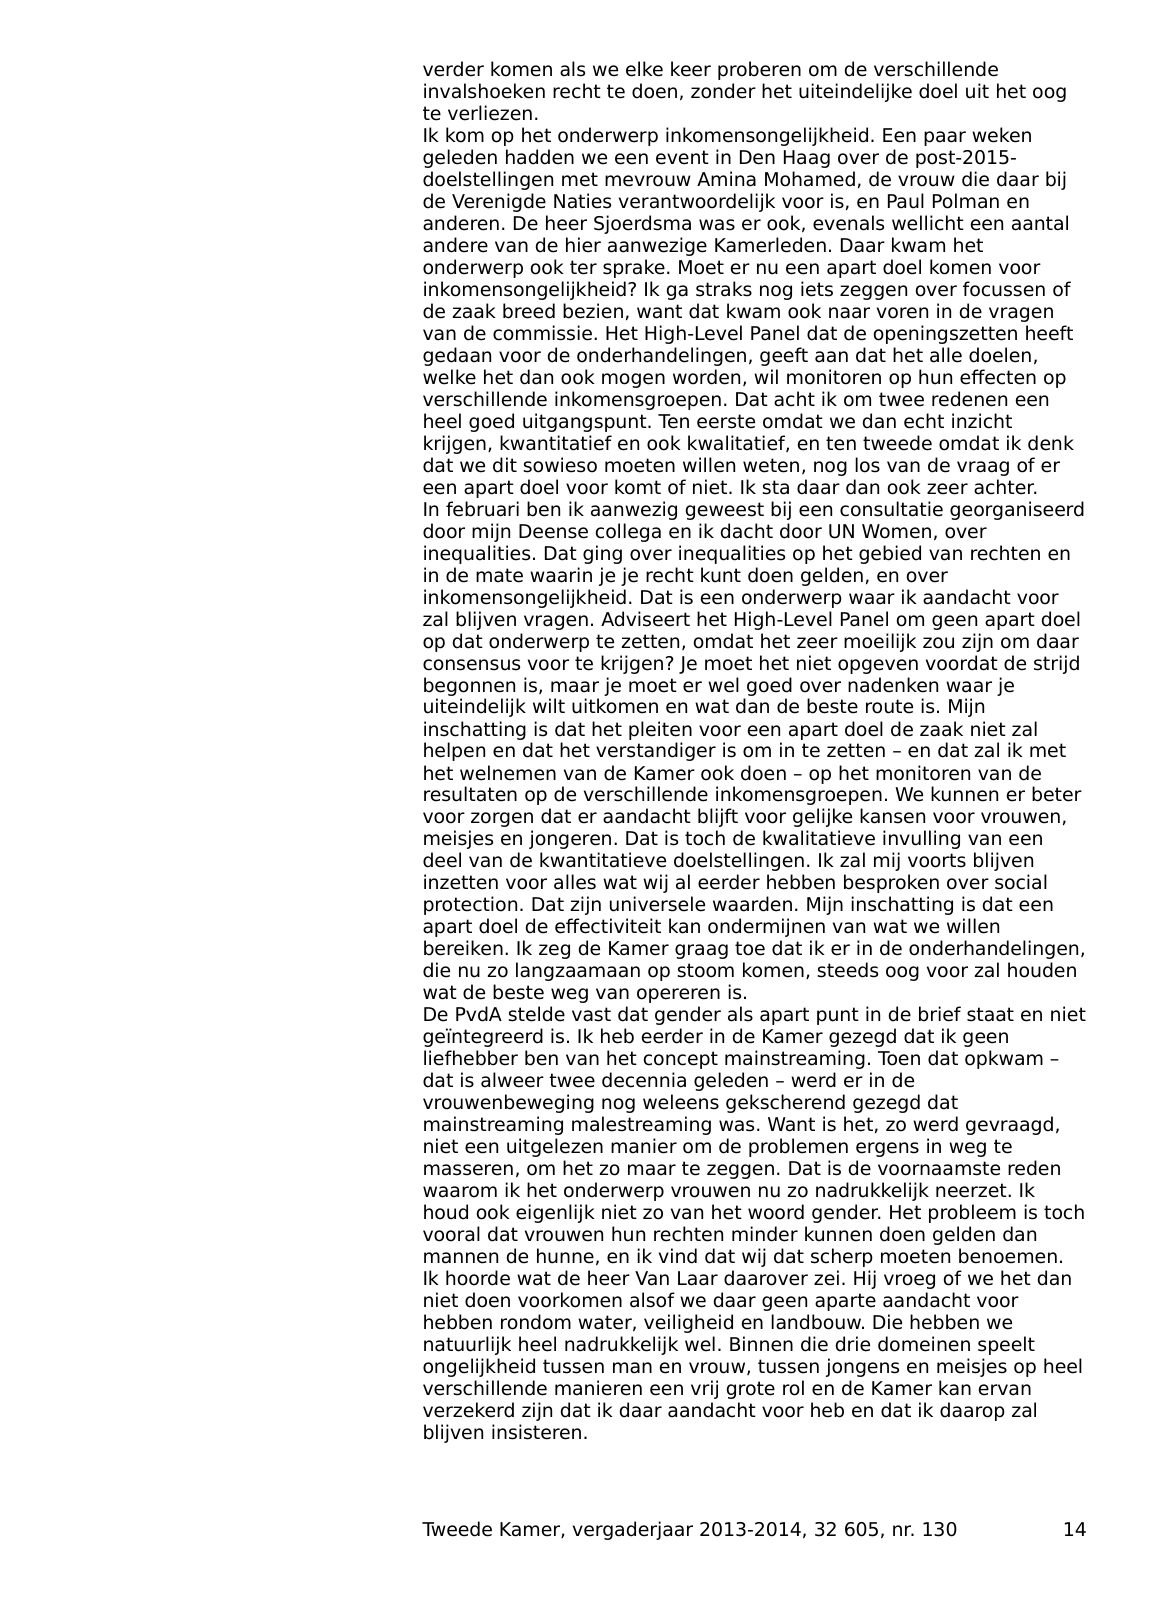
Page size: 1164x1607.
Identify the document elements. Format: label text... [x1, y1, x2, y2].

text In februari ben ik aanwezig geweest bij een consultatie georganiseerd door mijn Deense collega en ik dacht door UN Women, over inequalities. Dat ging over inequalities op het gebied van rechten en in de mate waarin je je recht kunt doen gelden, en over inkomensongelijkheid. Dat is een onderwerp waar ik aandacht voor zal blijven vragen. Adviseert het High-Level Panel om geen apart doel op dat onderwerp te zetten, omdat het zeer moeilijk zou zijn om daar consensus voor te krijgen? Je moet het niet opgeven voordat de strijd begonnen is, maar je moet er wel goed over nadenken waar je uiteindelijk wilt uitkomen en wat dan de beste route is. Mijn inschatting is dat het pleiten voor een apart doel de zaak niet zal helpen en dat het verstandiger is om in te zetten – en dat zal ik met het welnemen van de Kamer ook doen – op het monitoren van de resultaten op de verschillende inkomensgroepen. We kunnen er beter voor zorgen dat er aandacht blijft voor gelijke kansen voor vrouwen, meisjes en jongeren. Dat is toch de kwalitatieve invulling van een deel van de kwantitatieve doelstellingen. Ik zal mij voorts blijven inzetten voor alles wat wij al eerder hebben besproken over social protection. Dat zijn universele waarden. Mijn inschatting is dat een apart doel de effectiviteit kan ondermijnen van wat we willen bereiken. Ik zeg de Kamer graag toe dat ik er in de onderhandelingen, die nu zo langzaamaan op stoom komen, steeds oog voor zal houden wat de beste weg van opereren is. [422, 499, 1087, 1004]
text verder komen als we elke keer proberen om de verschillende invalshoeken recht te doen, zonder het uiteindelijke doel uit het oog te verliezen. [422, 59, 1087, 125]
text Ik kom op het onderwerp inkomensongelijkheid. Een paar weken geleden hadden we een event in Den Haag over de post-2015-doelstellingen met mevrouw Amina Mohamed, de vrouw die daar bij de Verenigde Naties verantwoordelijk voor is, en Paul Polman en anderen. De heer Sjoerdsma was er ook, evenals wellicht een aantal andere van de hier aanwezige Kamerleden. Daar kwam het onderwerp ook ter sprake. Moet er nu een apart doel komen voor inkomensongelijkheid? Ik ga straks nog iets zeggen over focussen of de zaak breed bezien, want dat kwam ook naar voren in de vragen van de commissie. Het High-Level Panel dat de openingszetten heeft gedaan voor de onderhandelingen, geeft aan dat het alle doelen, welke het dan ook mogen worden, wil monitoren op hun effecten op verschillende inkomensgroepen. Dat acht ik om twee redenen een heel goed uitgangspunt. Ten eerste omdat we dan echt inzicht krijgen, kwantitatief en ook kwalitatief, en ten tweede omdat ik denk dat we dit sowieso moeten willen weten, nog los van de vraag of er een apart doel voor komt of niet. Ik sta daar dan ook zeer achter. [422, 125, 1087, 499]
text De PvdA stelde vast dat gender als apart punt in de brief staat en niet geïntegreerd is. Ik heb eerder in de Kamer gezegd dat ik geen liefhebber ben van het concept mainstreaming. Toen dat opkwam – dat is alweer twee decennia geleden – werd er in de vrouwenbeweging nog weleens gekscherend gezegd dat mainstreaming malestreaming was. Want is het, zo werd gevraagd, niet een uitgelezen manier om de problemen ergens in weg te masseren, om het zo maar te zeggen. Dat is de voornaamste reden waarom ik het onderwerp vrouwen nu zo nadrukkelijk neerzet. Ik houd ook eigenlijk niet zo van het woord gender. Het probleem is toch vooral dat vrouwen hun rechten minder kunnen doen gelden dan mannen de hunne, en ik vind dat wij dat scherp moeten benoemen. Ik hoorde wat de heer Van Laar daarover zei. Hij vroeg of we het dan niet doen voorkomen alsof we daar geen aparte aandacht voor hebben rondom water, veiligheid en landbouw. Die hebben we natuurlijk heel nadrukkelijk wel. Binnen die drie domeinen speelt ongelijkheid tussen man en vrouw, tussen jongens en meisjes op heel verschillende manieren een vrij grote rol en de Kamer kan ervan verzekerd zijn dat ik daar aandacht voor heb en dat ik daarop zal blijven insisteren. [422, 1004, 1087, 1444]
